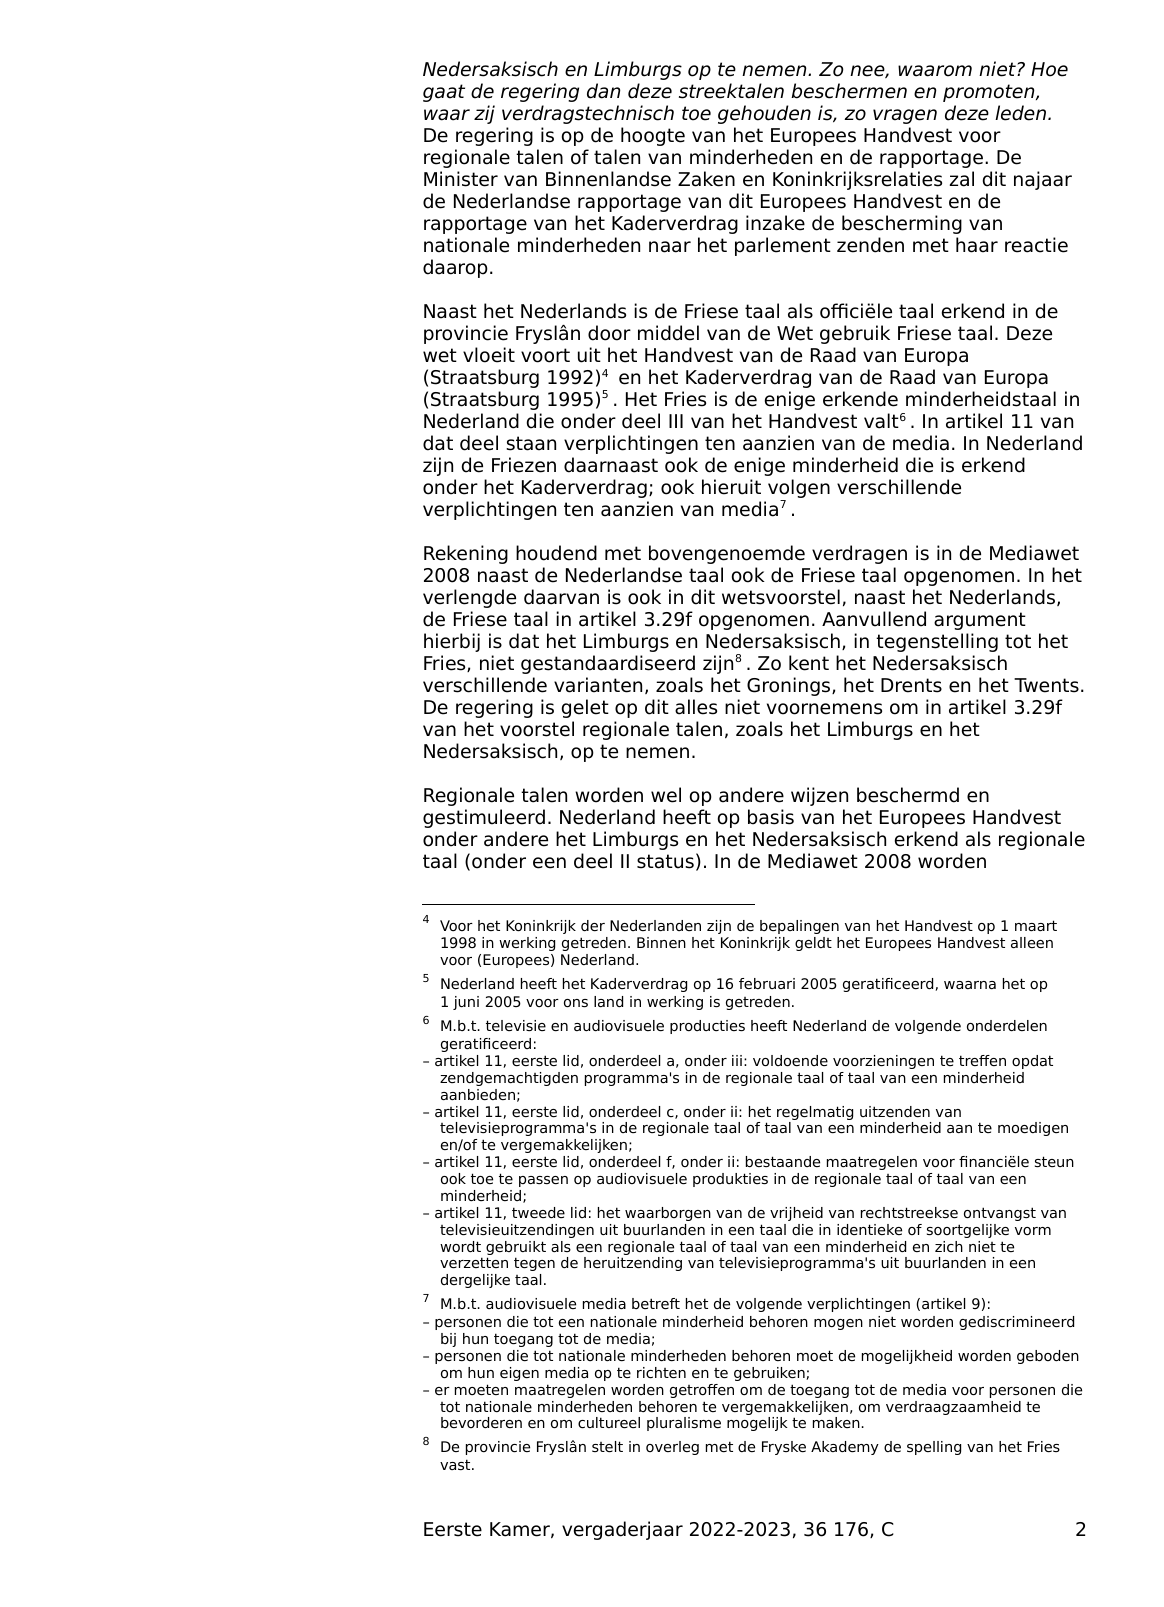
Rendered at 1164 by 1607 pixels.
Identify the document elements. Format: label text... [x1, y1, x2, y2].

text – personen die tot nationale minderheden behoren moet de mogelijkheid worden geboden om hun eigen media op te richten en te gebruiken; [422, 1348, 1087, 1382]
text De regering is op de hoogte van het Europees Handvest voor regionale talen of talen van minderheden en de rapportage. De Minister van Binnenlandse Zaken en Koninkrijksrelaties zal dit najaar de Nederlandse rapportage van dit Europees Handvest en de rapportage van het Kaderverdrag inzake de bescherming van nationale minderheden naar het parlement zenden met haar reactie daarop. [422, 125, 1087, 279]
text De provincie Fryslân stelt in overleg met de Fryske Akademy de spelling van het Fries vast. [422, 1435, 1087, 1474]
text – artikel 11, tweede lid: het waarborgen van de vrijheid van rechtstreekse ontvangst van televisieuitzendingen uit buurlanden in een taal die in identieke of soortgelijke vorm wordt gebruikt als een regionale taal of taal van een minderheid en zich niet te verzetten tegen de heruitzending van televisieprogramma's uit buurlanden in een dergelijke taal. [422, 1205, 1087, 1289]
text Voor het Koninkrijk der Nederlanden zijn de bepalingen van het Handvest op 1 maart 1998 in werking getreden. Binnen het Koninkrijk geldt het Europees Handvest alleen voor (Europees) Nederland. [422, 913, 1087, 969]
text Nedersaksisch en Limburgs op te nemen. Zo nee, waarom niet? Hoe gaat de regering dan deze streektalen beschermen en promoten, waar zij verdragstechnisch toe gehouden is, zo vragen deze leden. [422, 59, 1087, 125]
text Regionale talen worden wel op andere wijzen beschermd en gestimuleerd. Nederland heeft op basis van het Europees Handvest onder andere het Limburgs en het Nedersaksisch erkend als regionale taal (onder een deel II status). In de Mediawet 2008 worden [422, 785, 1087, 873]
text Naast het Nederlands is de Friese taal als officiële taal erkend in de provincie Fryslân door middel van de Wet gebruik Friese taal. Deze wet vloeit voort uit het Handvest van de Raad van Europa (Straatsburg 1992) en het Kaderverdrag van de Raad van Europa (Straatsburg 1995). Het Fries is de enige erkende minderheidstaal in Nederland die onder deel III van het Handvest valt. In artikel 11 van dat deel staan verplichtingen ten aanzien van de media. In Nederland zijn de Friezen daarnaast ook de enige minderheid die is erkend onder het Kaderverdrag; ook hieruit volgen verschillende verplichtingen ten aanzien van media. [422, 301, 1087, 521]
text Nederland heeft het Kaderverdrag op 16 februari 2005 geratificeerd, waarna het op 1 juni 2005 voor ons land in werking is getreden. [422, 972, 1087, 1011]
text M.b.t. audiovisuele media betreft het de volgende verplichtingen (artikel 9): [422, 1292, 1087, 1314]
text – artikel 11, eerste lid, onderdeel f, onder ii: bestaande maatregelen voor financiële steun ook toe te passen op audiovisuele produkties in de regionale taal of taal van een minderheid; [422, 1154, 1087, 1205]
text M.b.t. televisie en audiovisuele producties heeft Nederland de volgende onderdelen geratificeerd: [422, 1014, 1087, 1053]
text – personen die tot een nationale minderheid behoren mogen niet worden gediscrimineerd bij hun toegang tot de media; [422, 1314, 1087, 1348]
text – artikel 11, eerste lid, onderdeel c, onder ii: het regelmatig uitzenden van televisieprogramma's in de regionale taal of taal van een minderheid aan te moedigen en/of te vergemakkelijken; [422, 1104, 1087, 1154]
text Rekening houdend met bovengenoemde verdragen is in de Mediawet 2008 naast de Nederlandse taal ook de Friese taal opgenomen. In het verlengde daarvan is ook in dit wetsvoorstel, naast het Nederlands, de Friese taal in artikel 3.29f opgenomen. Aanvullend argument hierbij is dat het Limburgs en Nedersaksisch, in tegenstelling tot het Fries, niet gestandaardiseerd zijn. Zo kent het Nedersaksisch verschillende varianten, zoals het Gronings, het Drents en het Twents. De regering is gelet op dit alles niet voornemens om in artikel 3.29f van het voorstel regionale talen, zoals het Limburgs en het Nedersaksisch, op te nemen. [422, 543, 1087, 763]
text – er moeten maatregelen worden getroffen om de toegang tot de media voor personen die tot nationale minderheden behoren te vergemakkelijken, om verdraagzaamheid te bevorderen en om cultureel pluralisme mogelijk te maken. [422, 1382, 1087, 1432]
text – artikel 11, eerste lid, onderdeel a, onder iii: voldoende voorzieningen te treffen opdat zendgemachtigden programma's in de regionale taal of taal van een minderheid aanbieden; [422, 1053, 1087, 1104]
